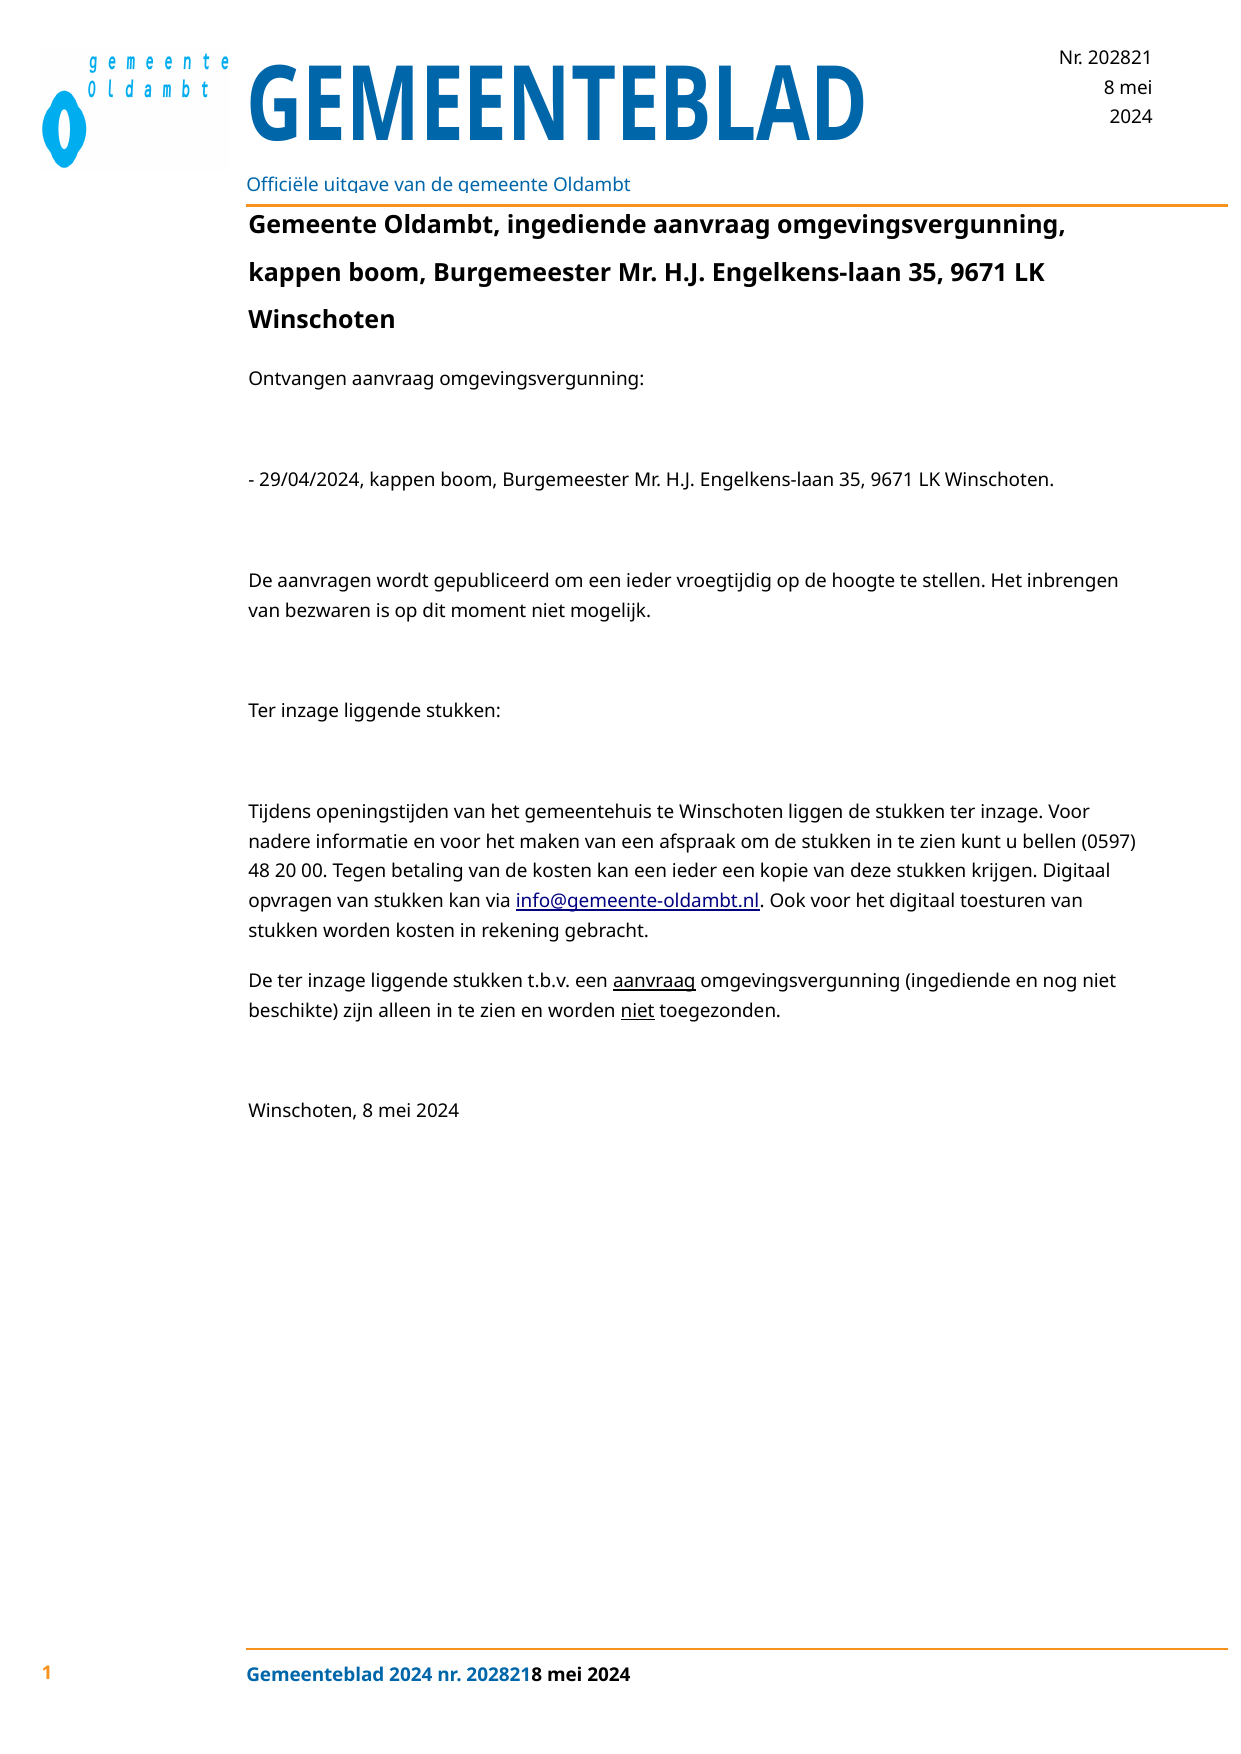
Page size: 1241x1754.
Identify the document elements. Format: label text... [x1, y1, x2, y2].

text Ter inzage liggende stukken: [248, 698, 1152, 723]
text Winschoten, 8 mei 2024 [248, 1098, 1152, 1123]
text Gemeente Oldambt, ingediende aanvraag omgevingsvergunning, kappen boom, Burgemeester Mr. H.J. Engelkens-laan 35, 9671 LK Winschoten [248, 207, 1152, 336]
text Tijdens openingstijden van het gemeentehuis te Winschoten liggen de stukken ter inzage. Voor nadere informatie en voor het maken van een afspraak om de stukken in te zien kunt u bellen (0597) 48 20 00. Tegen betaling van de kosten kan een ieder een kopie van deze stukken krijgen. Digitaal opvragen van stukken kan via info@gemeente-oldambt.nl. Ook voor het digitaal toesturen van stukken worden kosten in rekening gebracht. [248, 798, 1152, 942]
text De ter inzage liggende stukken t.b.v. een aanvraag omgevingsvergunning (ingediende en nog niet beschikte) zijn alleen in te zien en worden niet toegezonden. [248, 967, 1152, 1022]
text - 29/04/2024, kappen boom, Burgemeester Mr. H.J. Engelkens-laan 35, 9671 LK Winschoten. [248, 466, 1152, 492]
picture [41, 47, 231, 172]
text De aanvragen wordt gepubliceerd om een ieder vroegtijdig op de hoogte te stellen. Het inbrengen van bezwaren is op dit moment niet mogelijk. [248, 567, 1152, 622]
text Ontvangen aanvraag omgevingsvergunning: [248, 366, 1152, 391]
